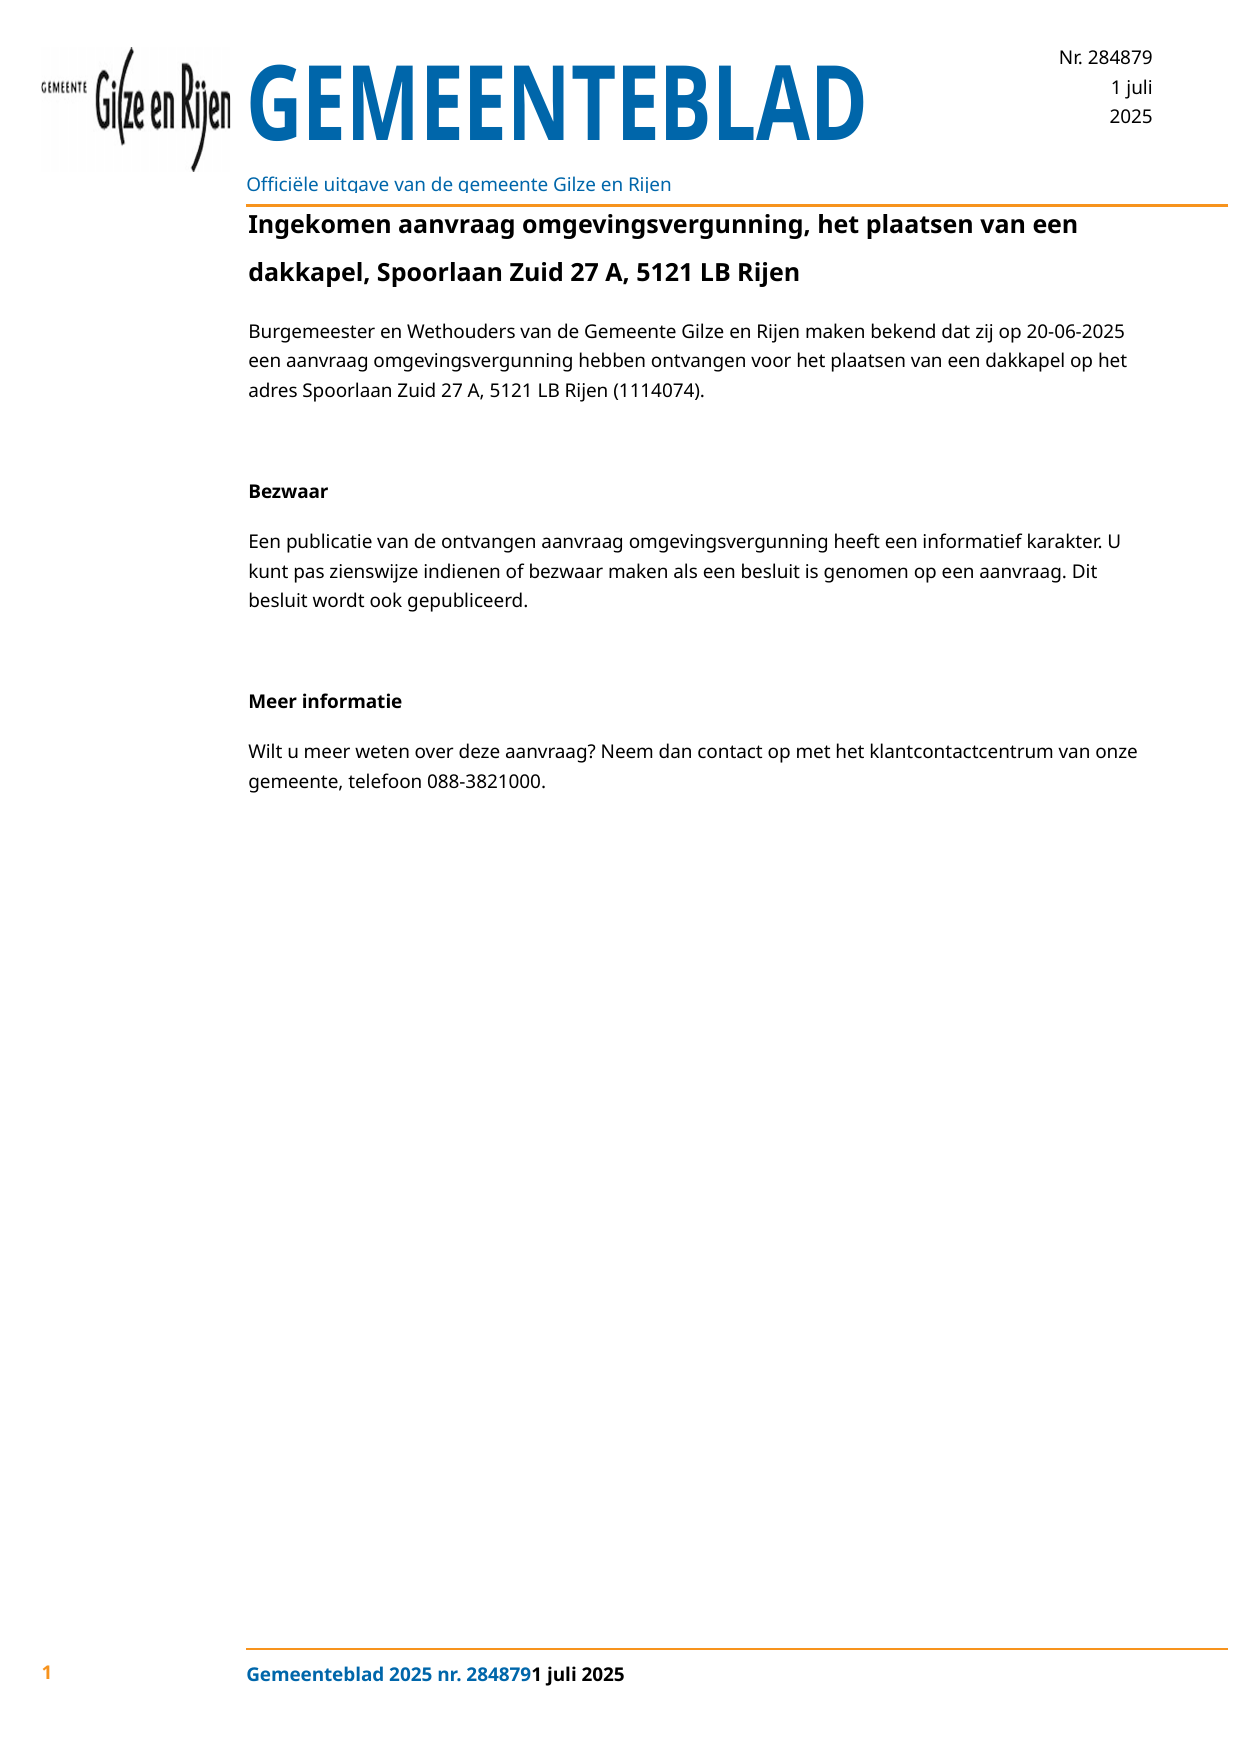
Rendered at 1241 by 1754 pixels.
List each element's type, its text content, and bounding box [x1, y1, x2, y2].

text Burgemeester en Wethouders van de Gemeente Gilze en Rijen maken bekend dat zij op 20-06-2025 een aanvraag omgevingsvergunning hebben ontvangen voor het plaatsen van een dakkapel op het adres Spoorlaan Zuid 27 A, 5121 LB Rijen (1114074). [248, 318, 1152, 403]
text Een publicatie van de ontvangen aanvraag omgevingsvergunning heeft een informatief karakter. U kunt pas zienswijze indienen of bezwaar maken als een besluit is genomen op een aanvraag. Dit besluit wordt ook gepubliceerd. [248, 528, 1152, 613]
text Wilt u meer weten over deze aanvraag? Neem dan contact op met het klantcontactcentrum van onze gemeente, telefoon 088-3821000. [248, 739, 1152, 794]
text Bezwaar [248, 478, 1152, 504]
text Ingekomen aanvraag omgevingsvergunning, het plaatsen van een dakkapel, Spoorlaan Zuid 27 A, 5121 LB Rijen [248, 207, 1152, 288]
text Meer informatie [248, 688, 1152, 714]
picture [41, 47, 231, 172]
